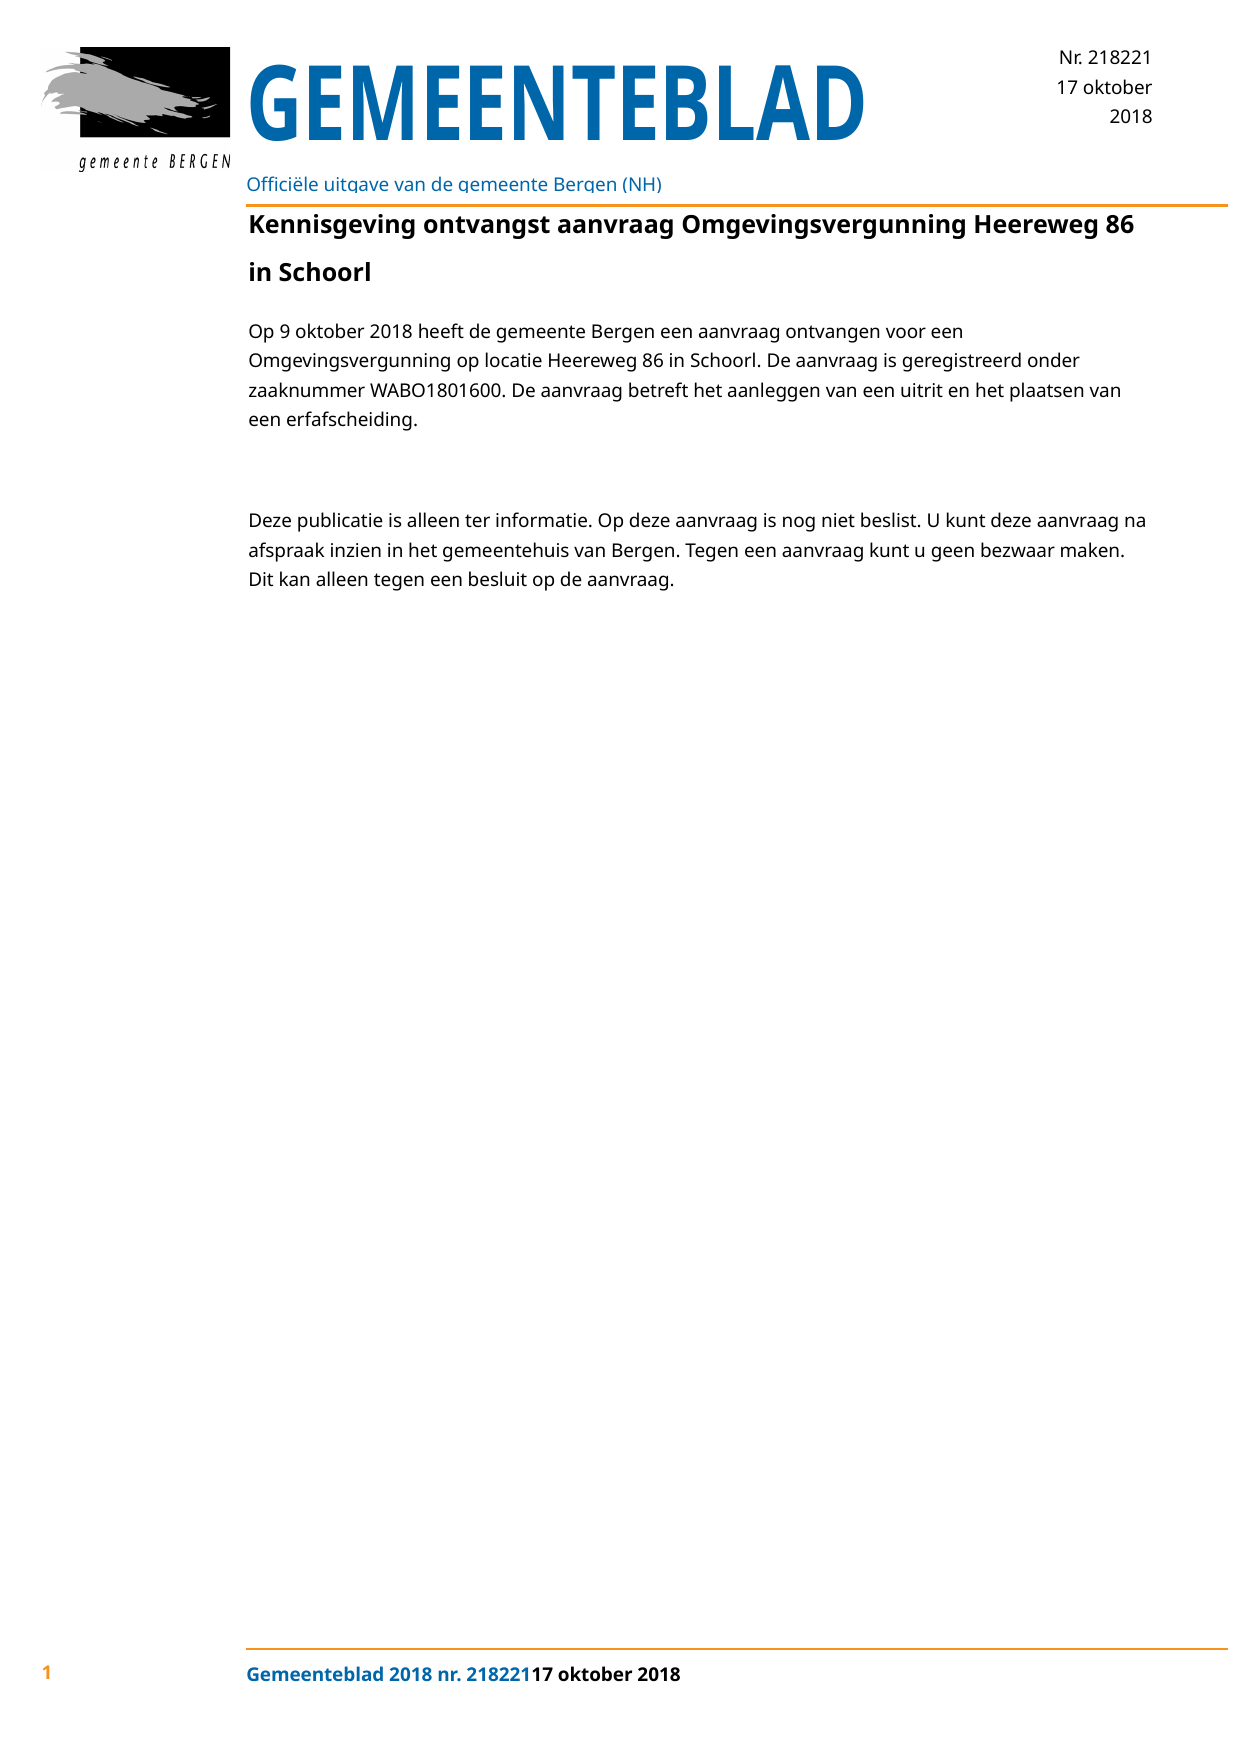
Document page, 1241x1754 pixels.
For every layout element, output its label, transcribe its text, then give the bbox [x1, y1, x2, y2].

text Op 9 oktober 2018 heeft de gemeente Bergen een aanvraag ontvangen voor een Omgevingsvergunning op locatie Heereweg 86 in Schoorl. De aanvraag is geregistreerd onder zaaknummer WABO1801600. De aanvraag betreft het aanleggen van een uitrit en het plaatsen van een erfafscheiding. [248, 318, 1152, 432]
text Deze publicatie is alleen ter informatie. Op deze aanvraag is nog niet beslist. U kunt deze aanvraag na afspraak inzien in het gemeentehuis van Bergen. Tegen een aanvraag kunt u geen bezwaar maken. Dit kan alleen tegen een besluit op de aanvraag. [248, 507, 1152, 592]
text Kennisgeving ontvangst aanvraag Omgevingsvergunning Heereweg 86 in Schoorl [248, 207, 1152, 288]
picture [41, 47, 231, 172]
